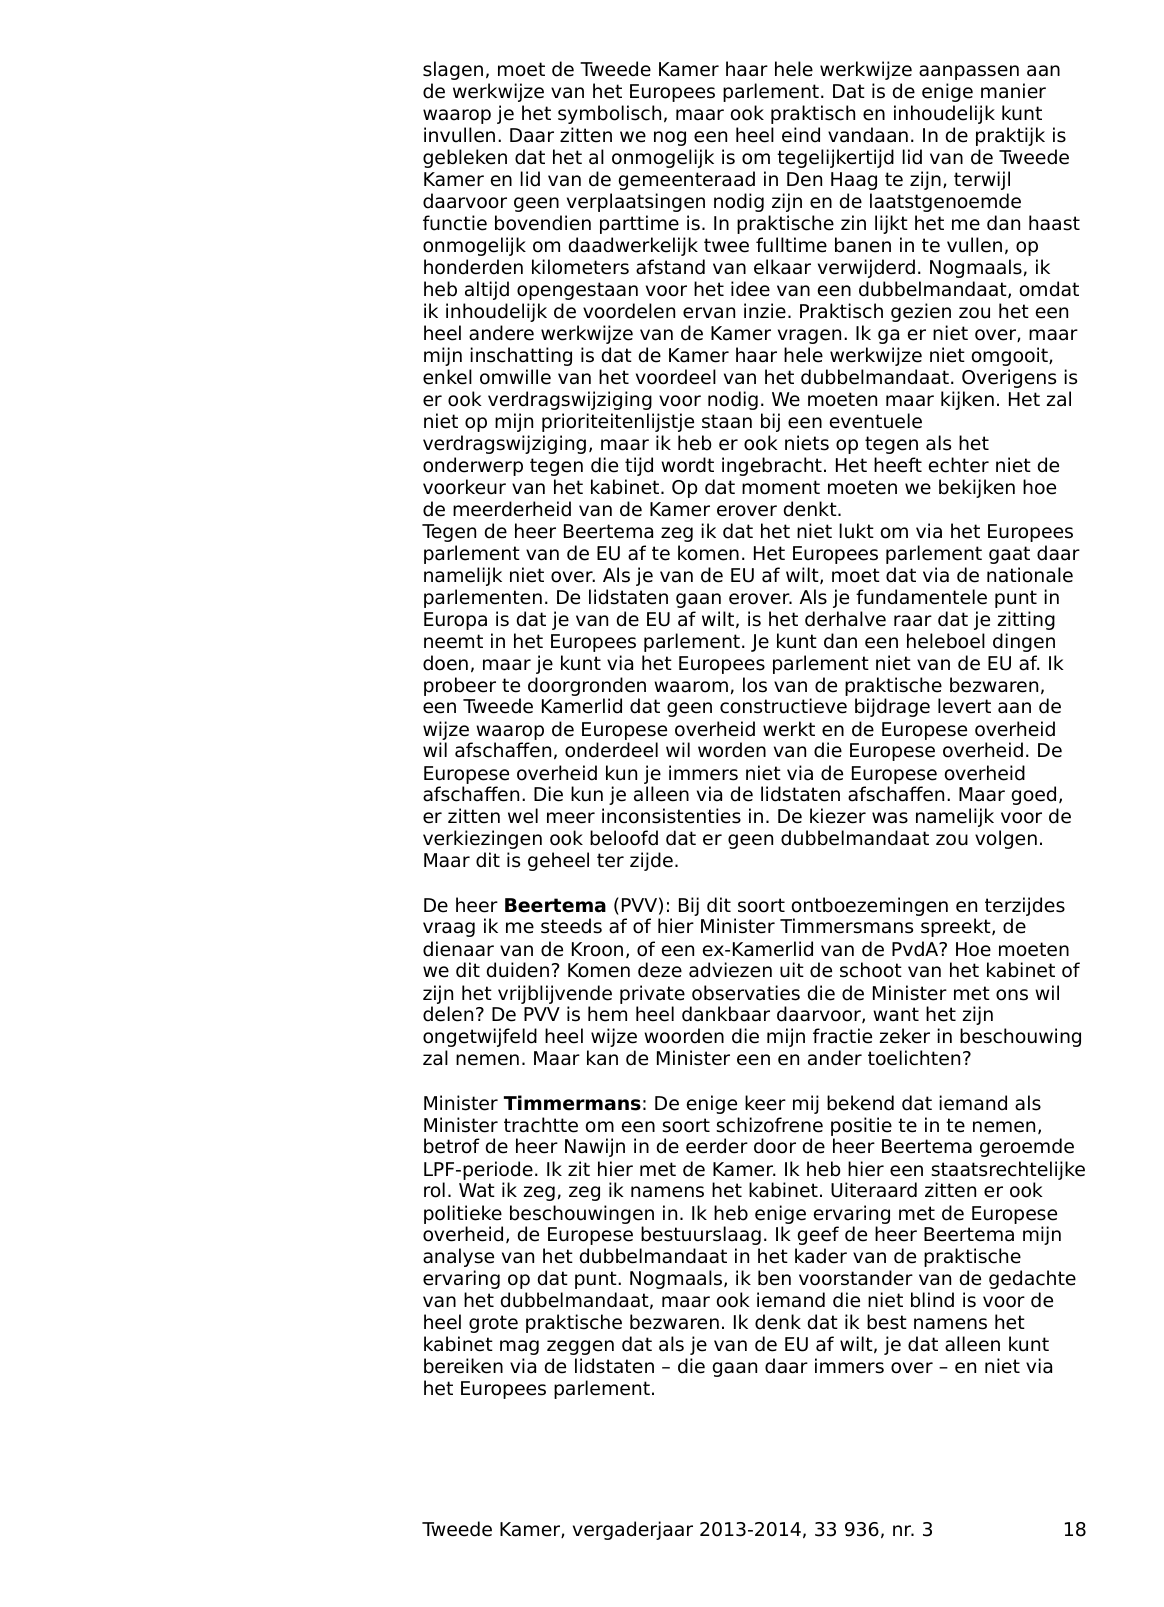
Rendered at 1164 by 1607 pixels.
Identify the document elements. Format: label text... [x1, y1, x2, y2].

text Tegen de heer Beertema zeg ik dat het niet lukt om via het Europees parlement van de EU af te komen. Het Europees parlement gaat daar namelijk niet over. Als je van de EU af wilt, moet dat via de nationale parlementen. De lidstaten gaan erover. Als je fundamentele punt in Europa is dat je van de EU af wilt, is het derhalve raar dat je zitting neemt in het Europees parlement. Je kunt dan een heleboel dingen doen, maar je kunt via het Europees parlement niet van de EU af. Ik probeer te doorgronden waarom, los van de praktische bezwaren, een Tweede Kamerlid dat geen constructieve bijdrage levert aan de wijze waarop de Europese overheid werkt en de Europese overheid wil afschaffen, onderdeel wil worden van die Europese overheid. De Europese overheid kun je immers niet via de Europese overheid afschaffen. Die kun je alleen via de lidstaten afschaffen. Maar goed, er zitten wel meer inconsistenties in. De kiezer was namelijk voor de verkiezingen ook beloofd dat er geen dubbelmandaat zou volgen. Maar dit is geheel ter zijde. [422, 521, 1087, 872]
text Minister Timmermans: De enige keer mij bekend dat iemand als Minister trachtte om een soort schizofrene positie te in te nemen, betrof de heer Nawijn in de eerder door de heer Beertema geroemde LPF-periode. Ik zit hier met de Kamer. Ik heb hier een staatsrechtelijke rol. Wat ik zeg, zeg ik namens het kabinet. Uiteraard zitten er ook politieke beschouwingen in. Ik heb enige ervaring met de Europese overheid, de Europese bestuurslaag. Ik geef de heer Beertema mijn analyse van het dubbelmandaat in het kader van de praktische ervaring op dat punt. Nogmaals, ik ben voorstander van de gedachte van het dubbelmandaat, maar ook iemand die niet blind is voor de heel grote praktische bezwaren. Ik denk dat ik best namens het kabinet mag zeggen dat als je van de EU af wilt, je dat alleen kunt bereiken via de lidstaten – die gaan daar immers over – en niet via het Europees parlement. [422, 1092, 1087, 1400]
text slagen, moet de Tweede Kamer haar hele werkwijze aanpassen aan de werkwijze van het Europees parlement. Dat is de enige manier waarop je het symbolisch, maar ook praktisch en inhoudelijk kunt invullen. Daar zitten we nog een heel eind vandaan. In de praktijk is gebleken dat het al onmogelijk is om tegelijkertijd lid van de Tweede Kamer en lid van de gemeenteraad in Den Haag te zijn, terwijl daarvoor geen verplaatsingen nodig zijn en de laatstgenoemde functie bovendien parttime is. In praktische zin lijkt het me dan haast onmogelijk om daadwerkelijk twee fulltime banen in te vullen, op honderden kilometers afstand van elkaar verwijderd. Nogmaals, ik heb altijd opengestaan voor het idee van een dubbelmandaat, omdat ik inhoudelijk de voordelen ervan inzie. Praktisch gezien zou het een heel andere werkwijze van de Kamer vragen. Ik ga er niet over, maar mijn inschatting is dat de Kamer haar hele werkwijze niet omgooit, enkel omwille van het voordeel van het dubbelmandaat. Overigens is er ook verdragswijziging voor nodig. We moeten maar kijken. Het zal niet op mijn prioriteitenlijstje staan bij een eventuele verdragswijziging, maar ik heb er ook niets op tegen als het onderwerp tegen die tijd wordt ingebracht. Het heeft echter niet de voorkeur van het kabinet. Op dat moment moeten we bekijken hoe de meerderheid van de Kamer erover denkt. [422, 59, 1087, 521]
text De heer Beertema (PVV): Bij dit soort ontboezemingen en terzijdes vraag ik me steeds af of hier Minister Timmersmans spreekt, de dienaar van de Kroon, of een ex-Kamerlid van de PvdA? Hoe moeten we dit duiden? Komen deze adviezen uit de schoot van het kabinet of zijn het vrijblijvende private observaties die de Minister met ons wil delen? De PVV is hem heel dankbaar daarvoor, want het zijn ongetwijfeld heel wijze woorden die mijn fractie zeker in beschouwing zal nemen. Maar kan de Minister een en ander toelichten? [422, 894, 1087, 1070]
